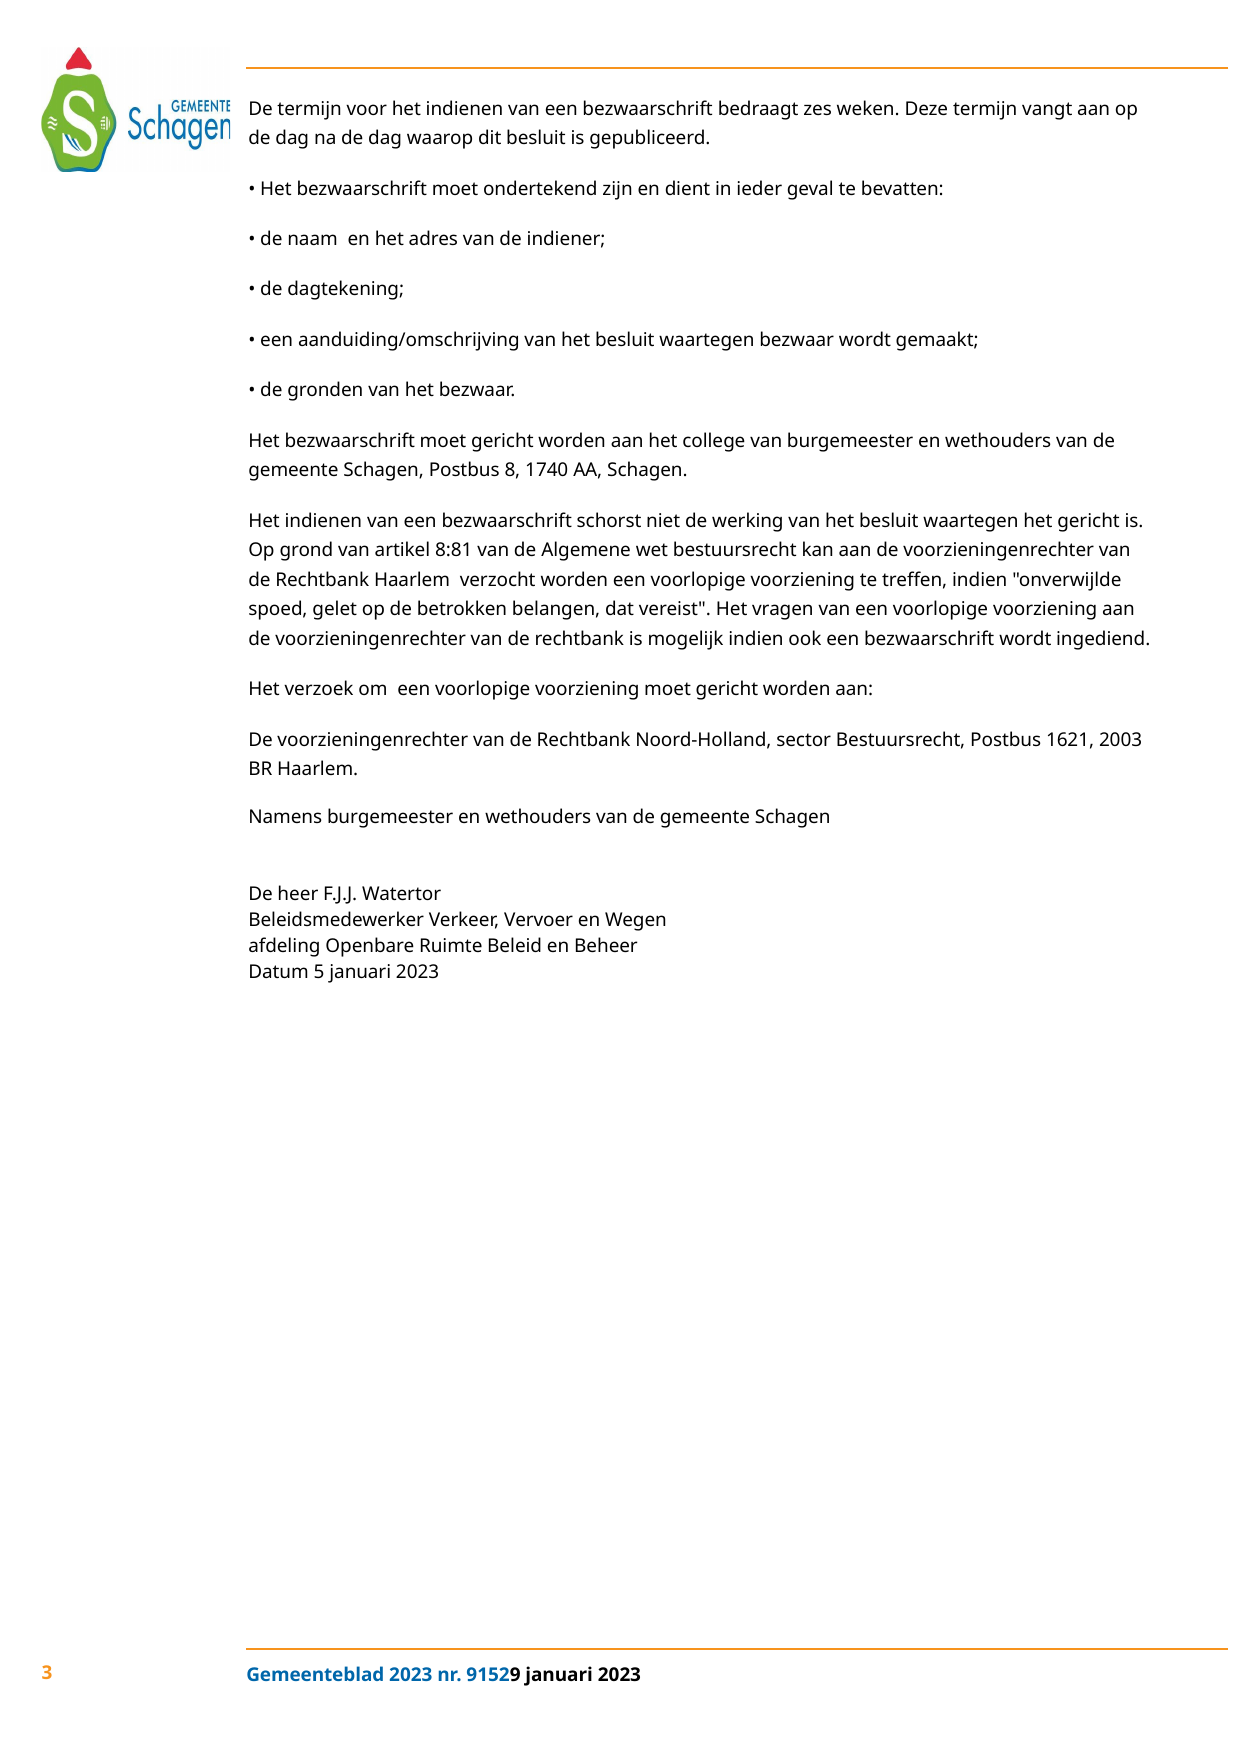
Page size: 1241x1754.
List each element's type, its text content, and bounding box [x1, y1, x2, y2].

text • de gronden van het bezwaar. [248, 376, 1152, 402]
text Het bezwaarschrift moet gericht worden aan het college van burgemeester en wethouders van de gemeente Schagen, Postbus 8, 1740 AA, Schagen. [248, 427, 1152, 482]
text Het indienen van een bezwaarschrift schorst niet de werking van het besluit waartegen het gericht is. Op grond van artikel 8:81 van de Algemene wet bestuursrecht kan aan de voorzieningenrechter van de Rechtbank Haarlem verzocht worden een voorlopige voorziening te treffen, indien "onverwijlde spoed, gelet op de betrokken belangen, dat vereist". Het vragen van een voorlopige voorziening aan de voorzieningenrechter van de rechtbank is mogelijk indien ook een bezwaarschrift wordt ingediend. [248, 507, 1152, 651]
text Datum 5 januari 2023 [248, 958, 1152, 983]
text • de naam en het adres van de indiener; [248, 225, 1152, 251]
text • een aanduiding/omschrijving van het besluit waartegen bezwaar wordt gemaakt; [248, 326, 1152, 352]
text Beleidsmedewerker Verkeer, Vervoer en Wegen [248, 906, 1152, 932]
text • de dagtekening; [248, 276, 1152, 301]
text De voorzieningenrechter van de Rechtbank Noord-Holland, sector Bestuursrecht, Postbus 1621, 2003 BR Haarlem. [248, 726, 1152, 781]
text De termijn voor het indienen van een bezwaarschrift bedraagt zes weken. Deze termijn vangt aan op de dag na de dag waarop dit besluit is gepubliceerd. [248, 95, 1152, 150]
picture [41, 47, 231, 172]
text Namens burgemeester en wethouders van de gemeente Schagen [248, 803, 1152, 829]
text • Het bezwaarschrift moet ondertekend zijn en dient in ieder geval te bevatten: [248, 175, 1152, 201]
text Het verzoek om een voorlopige voorziening moet gericht worden aan: [248, 676, 1152, 701]
text De heer F.J.J. Watertor [248, 881, 1152, 906]
text afdeling Openbare Ruimte Beleid en Beheer [248, 932, 1152, 958]
